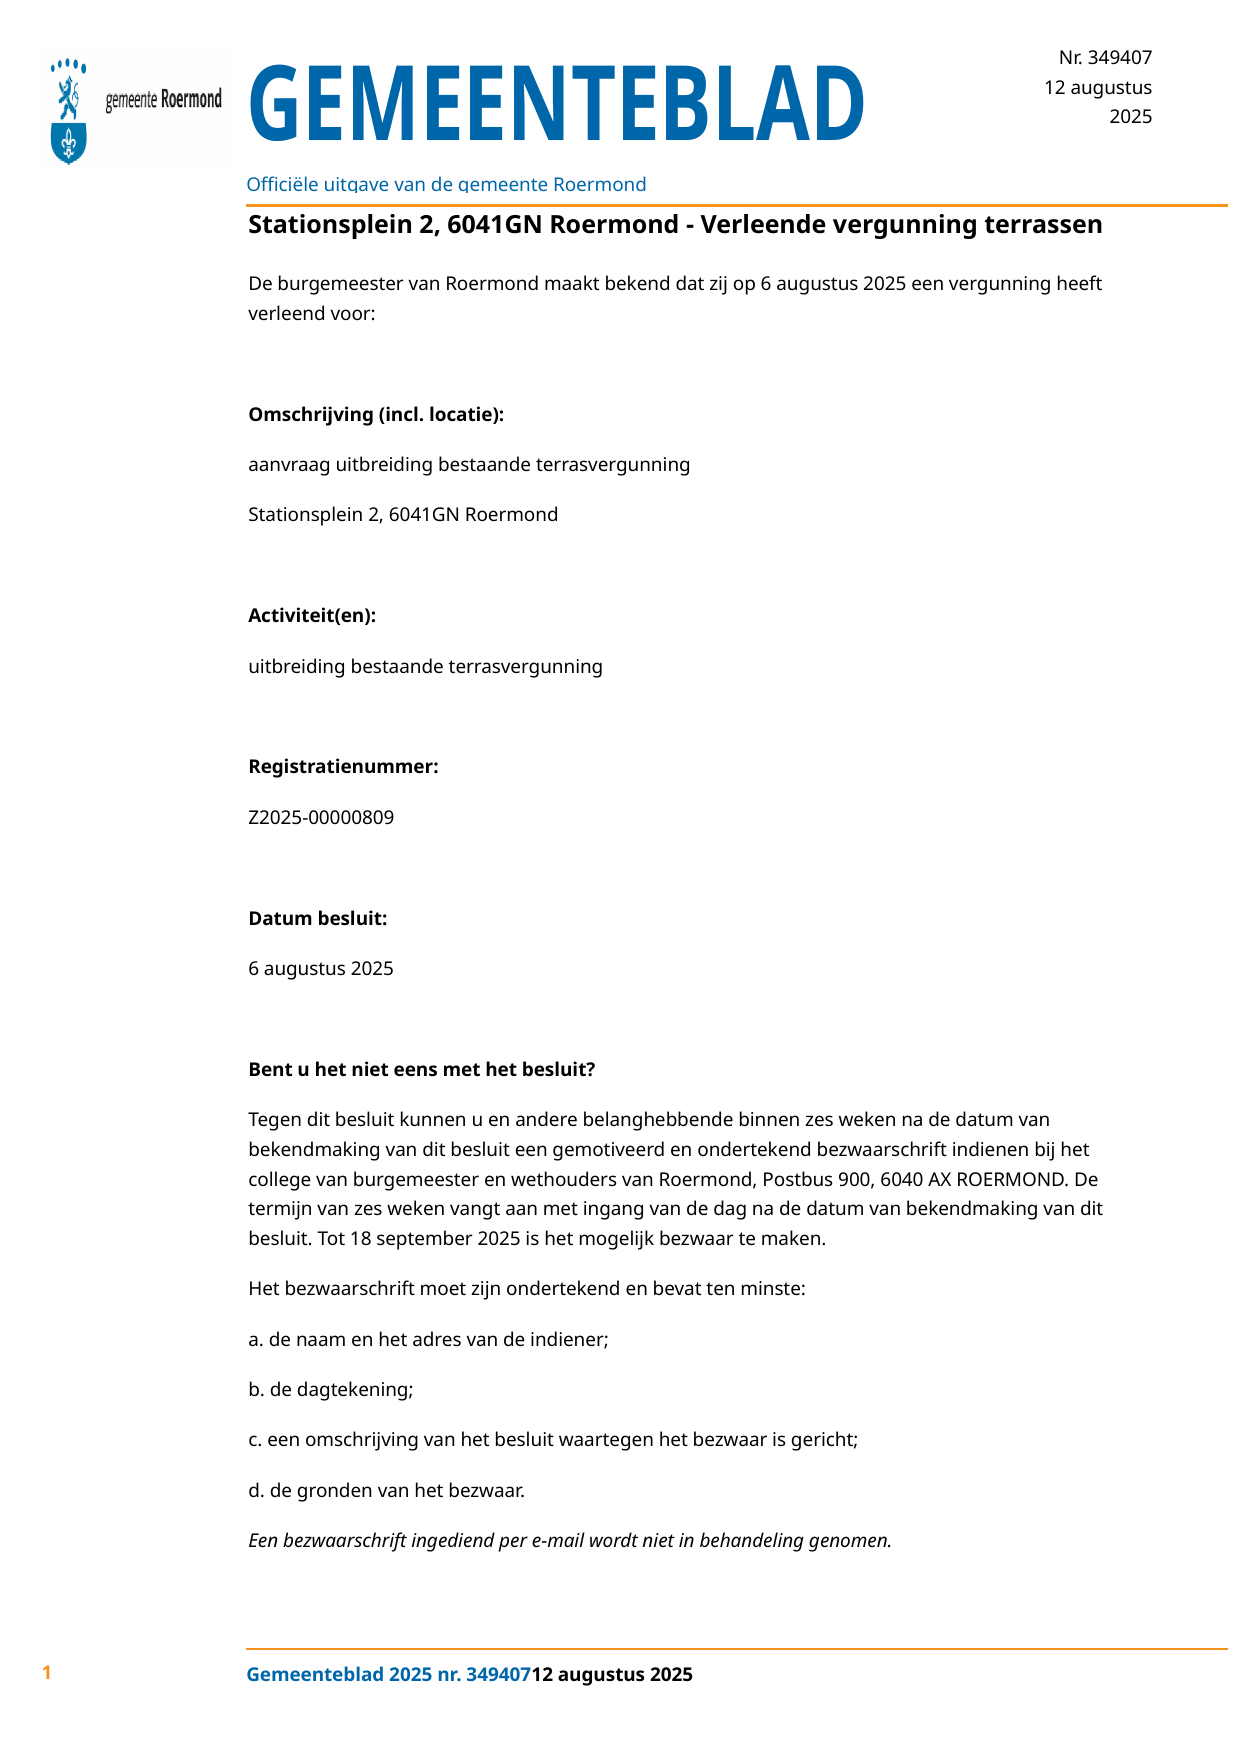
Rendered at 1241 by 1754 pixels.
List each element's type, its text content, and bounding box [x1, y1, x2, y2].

text 6 augustus 2025 [248, 955, 1152, 981]
text Het bezwaarschrift moet zijn ondertekend en bevat ten minste: [248, 1275, 1152, 1301]
text Registratienummer: [248, 754, 1152, 779]
picture [41, 47, 231, 172]
text b. de dagtekening; [248, 1376, 1152, 1402]
text aanvraag uitbreiding bestaande terrasvergunning [248, 451, 1152, 477]
text Datum besluit: [248, 905, 1152, 931]
text Een bezwaarschrift ingediend per e-mail wordt niet in behandeling genomen. [248, 1527, 1152, 1553]
text Omschrijving (incl. locatie): [248, 401, 1152, 426]
text d. de gronden van het bezwaar. [248, 1477, 1152, 1503]
text uitbreiding bestaande terrasvergunning [248, 653, 1152, 678]
text Tegen dit besluit kunnen u en andere belanghebbende binnen zes weken na de datum van bekendmaking van dit besluit een gemotiveerd en ondertekend bezwaarschrift indienen bij het college van burgemeester en wethouders van Roermond, Postbus 900, 6040 AX ROERMOND. De termijn van zes weken vangt aan met ingang van de dag na de datum van bekendmaking van dit besluit. Tot 18 september 2025 is het mogelijk bezwaar te maken. [248, 1107, 1152, 1251]
text Bent u het niet eens met het besluit? [248, 1056, 1152, 1082]
text Z2025-00000809 [248, 804, 1152, 830]
text Stationsplein 2, 6041GN Roermond - Verleende vergunning terrassen [248, 207, 1152, 241]
text c. een omschrijving van het besluit waartegen het bezwaar is gericht; [248, 1427, 1152, 1452]
text a. de naam en het adres van de indiener; [248, 1326, 1152, 1351]
text Stationsplein 2, 6041GN Roermond [248, 502, 1152, 527]
text De burgemeester van Roermond maakt bekend dat zij op 6 augustus 2025 een vergunning heeft verleend voor: [248, 270, 1152, 326]
text Activiteit(en): [248, 602, 1152, 628]
